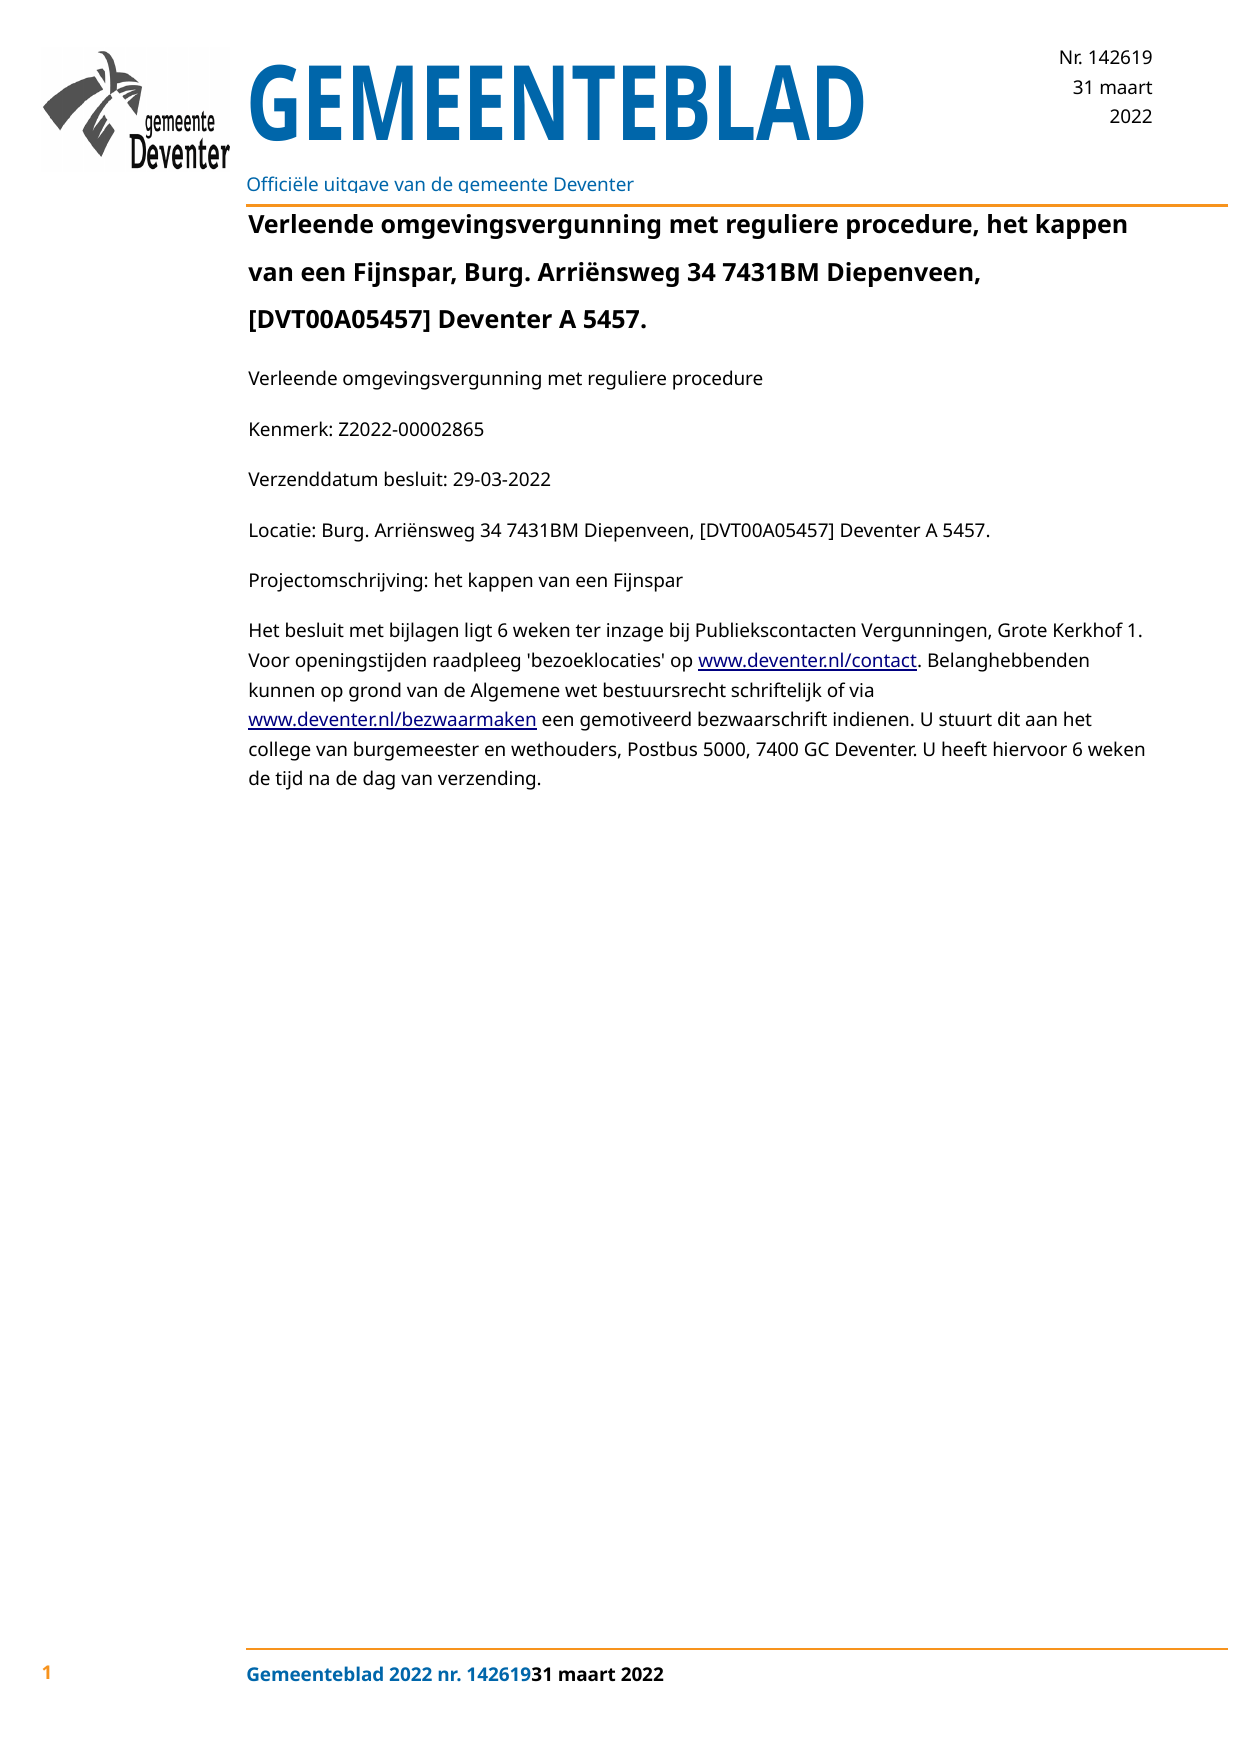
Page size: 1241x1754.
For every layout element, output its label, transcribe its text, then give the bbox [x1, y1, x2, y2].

text Het besluit met bijlagen ligt 6 weken ter inzage bij Publiekscontacten Vergunningen, Grote Kerkhof 1. Voor openingstijden raadpleeg 'bezoeklocaties' op www.deventer.nl/contact. Belanghebbenden kunnen op grond van de Algemene wet bestuursrecht schriftelijk of via www.deventer.nl/bezwaarmaken een gemotiveerd bezwaarschrift indienen. U stuurt dit aan het college van burgemeester en wethouders, Postbus 5000, 7400 GC Deventer. U heeft hiervoor 6 weken de tijd na de dag van verzending. [248, 618, 1152, 791]
text Locatie: Burg. Arriënsweg 34 7431BM Diepenveen, [DVT00A05457] Deventer A 5457. [248, 517, 1152, 542]
text Verleende omgevingsvergunning met reguliere procedure, het kappen van een Fijnspar, Burg. Arriënsweg 34 7431BM Diepenveen, [DVT00A05457] Deventer A 5457. [248, 207, 1152, 336]
text Verzenddatum besluit: 29-03-2022 [248, 466, 1152, 492]
picture [41, 47, 231, 172]
text Projectomschrijving: het kappen van een Fijnspar [248, 567, 1152, 593]
text Verleende omgevingsvergunning met reguliere procedure [248, 366, 1152, 391]
text Kenmerk: Z2022-00002865 [248, 416, 1152, 442]
